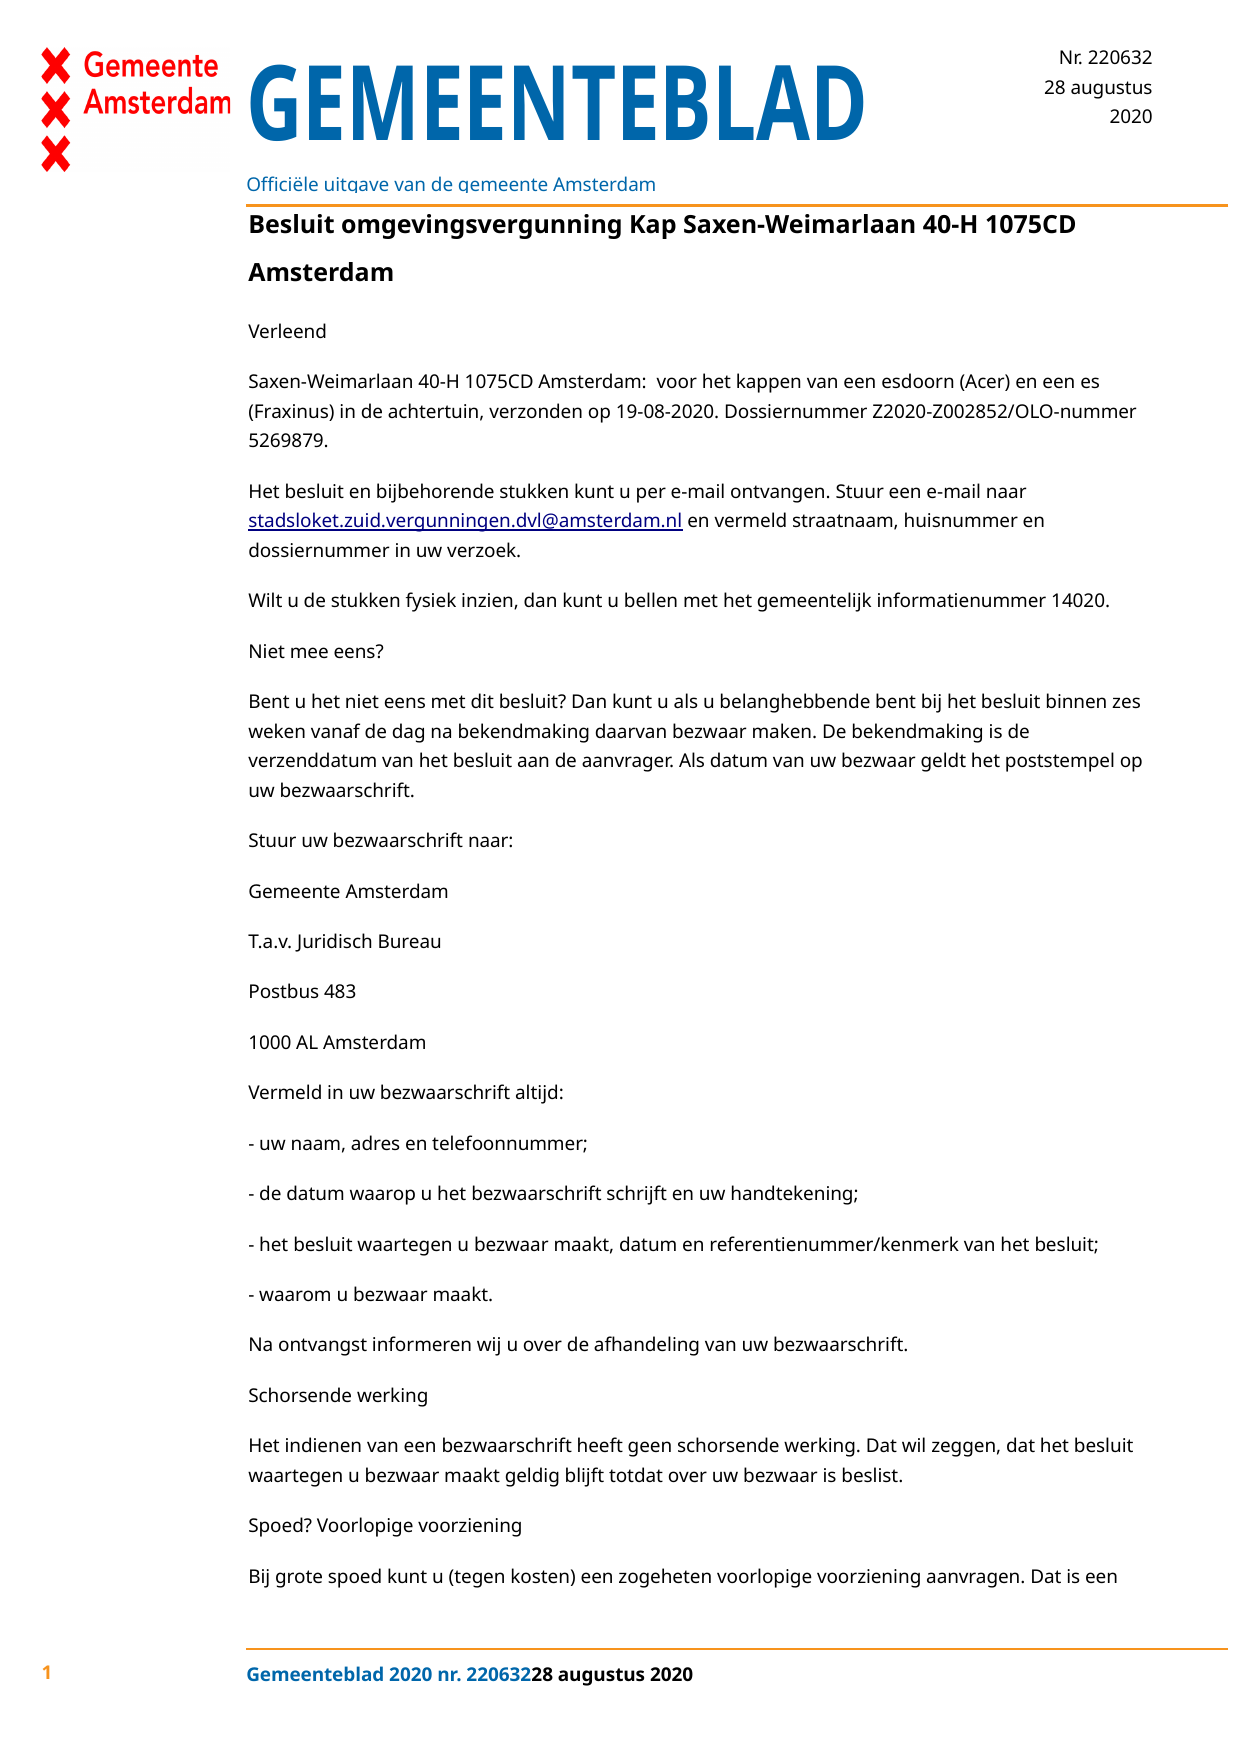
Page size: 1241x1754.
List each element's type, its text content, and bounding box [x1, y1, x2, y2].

text T.a.v. Juridisch Bureau [248, 928, 1152, 954]
text Postbus 483 [248, 979, 1152, 1004]
text Spoed? Voorlopige voorziening [248, 1512, 1152, 1538]
text Stuur uw bezwaarschrift naar: [248, 827, 1152, 853]
text - waarom u bezwaar maakt. [248, 1281, 1152, 1307]
text - uw naam, adres en telefoonnummer; [248, 1130, 1152, 1156]
text Wilt u de stukken fysiek inzien, dan kunt u bellen met het gemeentelijk informatienummer 14020. [248, 587, 1152, 613]
text Besluit omgevingsvergunning Kap Saxen-Weimarlaan 40-H 1075CD Amsterdam [248, 207, 1152, 288]
text Saxen-Weimarlaan 40-H 1075CD Amsterdam: voor het kappen van een esdoorn (Acer) en een es (Fraxinus) in de achtertuin, verzonden op 19-08-2020. Dossiernummer Z2020-Z002852/OLO-nummer 5269879. [248, 368, 1152, 453]
text Niet mee eens? [248, 638, 1152, 664]
text Het indienen van een bezwaarschrift heeft geen schorsende werking. Dat wil zeggen, dat het besluit waartegen u bezwaar maakt geldig blijft totdat over uw bezwaar is beslist. [248, 1432, 1152, 1488]
text Gemeente Amsterdam [248, 878, 1152, 904]
text Verleend [248, 318, 1152, 344]
text 1000 AL Amsterdam [248, 1029, 1152, 1055]
text Bent u het niet eens met dit besluit? Dan kunt u als u belanghebbende bent bij het besluit binnen zes weken vanaf de dag na bekendmaking daarvan bezwaar maken. De bekendmaking is de verzenddatum van het besluit aan de aanvrager. Als datum van uw bezwaar geldt het poststempel op uw bezwaarschrift. [248, 688, 1152, 803]
text - het besluit waartegen u bezwaar maakt, datum en referentienummer/kenmerk van het besluit; [248, 1231, 1152, 1257]
text Na ontvangst informeren wij u over de afhandeling van uw bezwaarschrift. [248, 1332, 1152, 1357]
text - de datum waarop u het bezwaarschrift schrijft en uw handtekening; [248, 1180, 1152, 1206]
picture [41, 47, 231, 172]
text Het besluit en bijbehorende stukken kunt u per e-mail ontvangen. Stuur een e-mail naar stadsloket.zuid.vergunningen.dvl@amsterdam.nl en vermeld straatnaam, huisnummer en dossiernummer in uw verzoek. [248, 478, 1152, 563]
text Schorsende werking [248, 1382, 1152, 1408]
text Bij grote spoed kunt u (tegen kosten) een zogeheten voorlopige voorziening aanvragen. Dat is een [248, 1563, 1152, 1589]
text Vermeld in uw bezwaarschrift altijd: [248, 1079, 1152, 1105]
